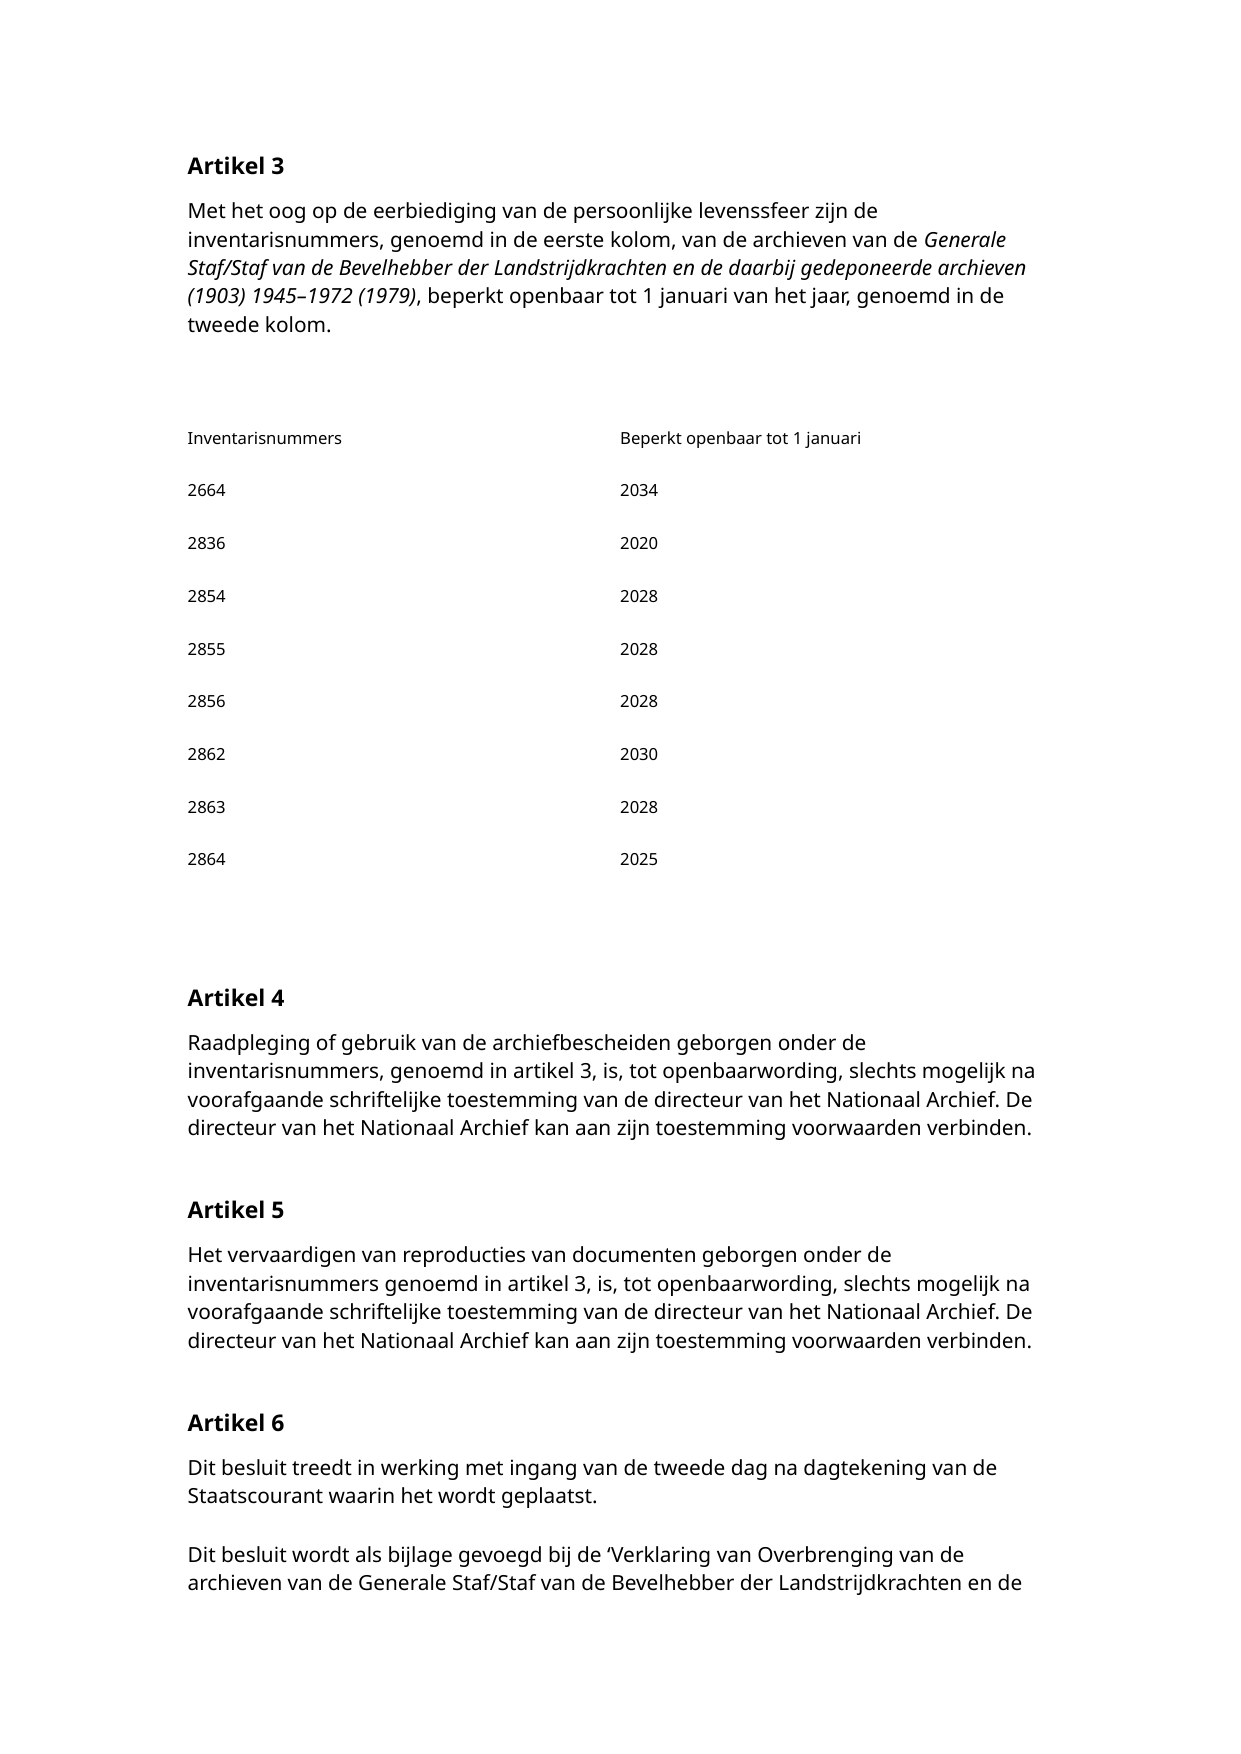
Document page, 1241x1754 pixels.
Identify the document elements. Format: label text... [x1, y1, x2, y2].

text Raadpleging of gebruik van de archiefbescheiden geborgen onder de inventarisnummers, genoemd in artikel 3, is, tot openbaarwording, slechts mogelijk na voorafgaande schriftelijke toestemming van de directeur van het Nationaal Archief. De directeur van het Nationaal Archief kan aan zijn toestemming voorwaarden verbinden. [187, 1028, 1053, 1142]
table_cell 2864 [188, 848, 620, 901]
table_cell 2856 [188, 690, 620, 743]
table_cell 2028 [620, 690, 1053, 743]
table_header Inventarisnummers [188, 426, 620, 479]
subtitle Artikel 5 [187, 1194, 1053, 1225]
table_header Beperkt openbaar tot 1 januari [620, 426, 1053, 479]
text Dit besluit treedt in werking met ingang van de tweede dag na dagtekening van de Staatscourant waarin het wordt geplaatst. [187, 1453, 1053, 1510]
table_cell 2863 [188, 795, 620, 848]
table_cell 2855 [188, 637, 620, 690]
table_cell 2025 [620, 848, 1053, 901]
table_cell 2030 [620, 743, 1053, 795]
subtitle Artikel 4 [187, 982, 1053, 1013]
table_cell 2664 [188, 479, 620, 532]
table_cell 2034 [620, 479, 1053, 532]
subtitle Artikel 3 [187, 150, 1053, 181]
subtitle Artikel 6 [187, 1407, 1053, 1438]
table_cell 2028 [620, 637, 1053, 690]
table_cell 2836 [188, 532, 620, 584]
table_cell 2020 [620, 532, 1053, 584]
table_cell 2854 [188, 585, 620, 637]
table_cell 2028 [620, 585, 1053, 637]
text Het vervaardigen van reproducties van documenten geborgen onder de inventarisnummers genoemd in artikel 3, is, tot openbaarwording, slechts mogelijk na voorafgaande schriftelijke toestemming van de directeur van het Nationaal Archief. De directeur van het Nationaal Archief kan aan zijn toestemming voorwaarden verbinden. [187, 1240, 1053, 1354]
text Met het oog op de eerbiediging van de persoonlijke levenssfeer zijn de inventarisnummers, genoemd in de eerste kolom, van de archieven van de Generale Staf/Staf van de Bevelhebber der Landstrijdkrachten en de daarbij gedeponeerde archieven (1903) 1945–1972 (1979), beperkt openbaar tot 1 januari van het jaar, genoemd in de tweede kolom. [187, 196, 1053, 338]
table_cell 2862 [188, 743, 620, 795]
text Dit besluit wordt als bijlage gevoegd bij de ‘Verklaring van Overbrenging van de archieven van de Generale Staf/Staf van de Bevelhebber der Landstrijdkrachten en de [187, 1540, 1053, 1597]
table_cell 2028 [620, 795, 1053, 848]
